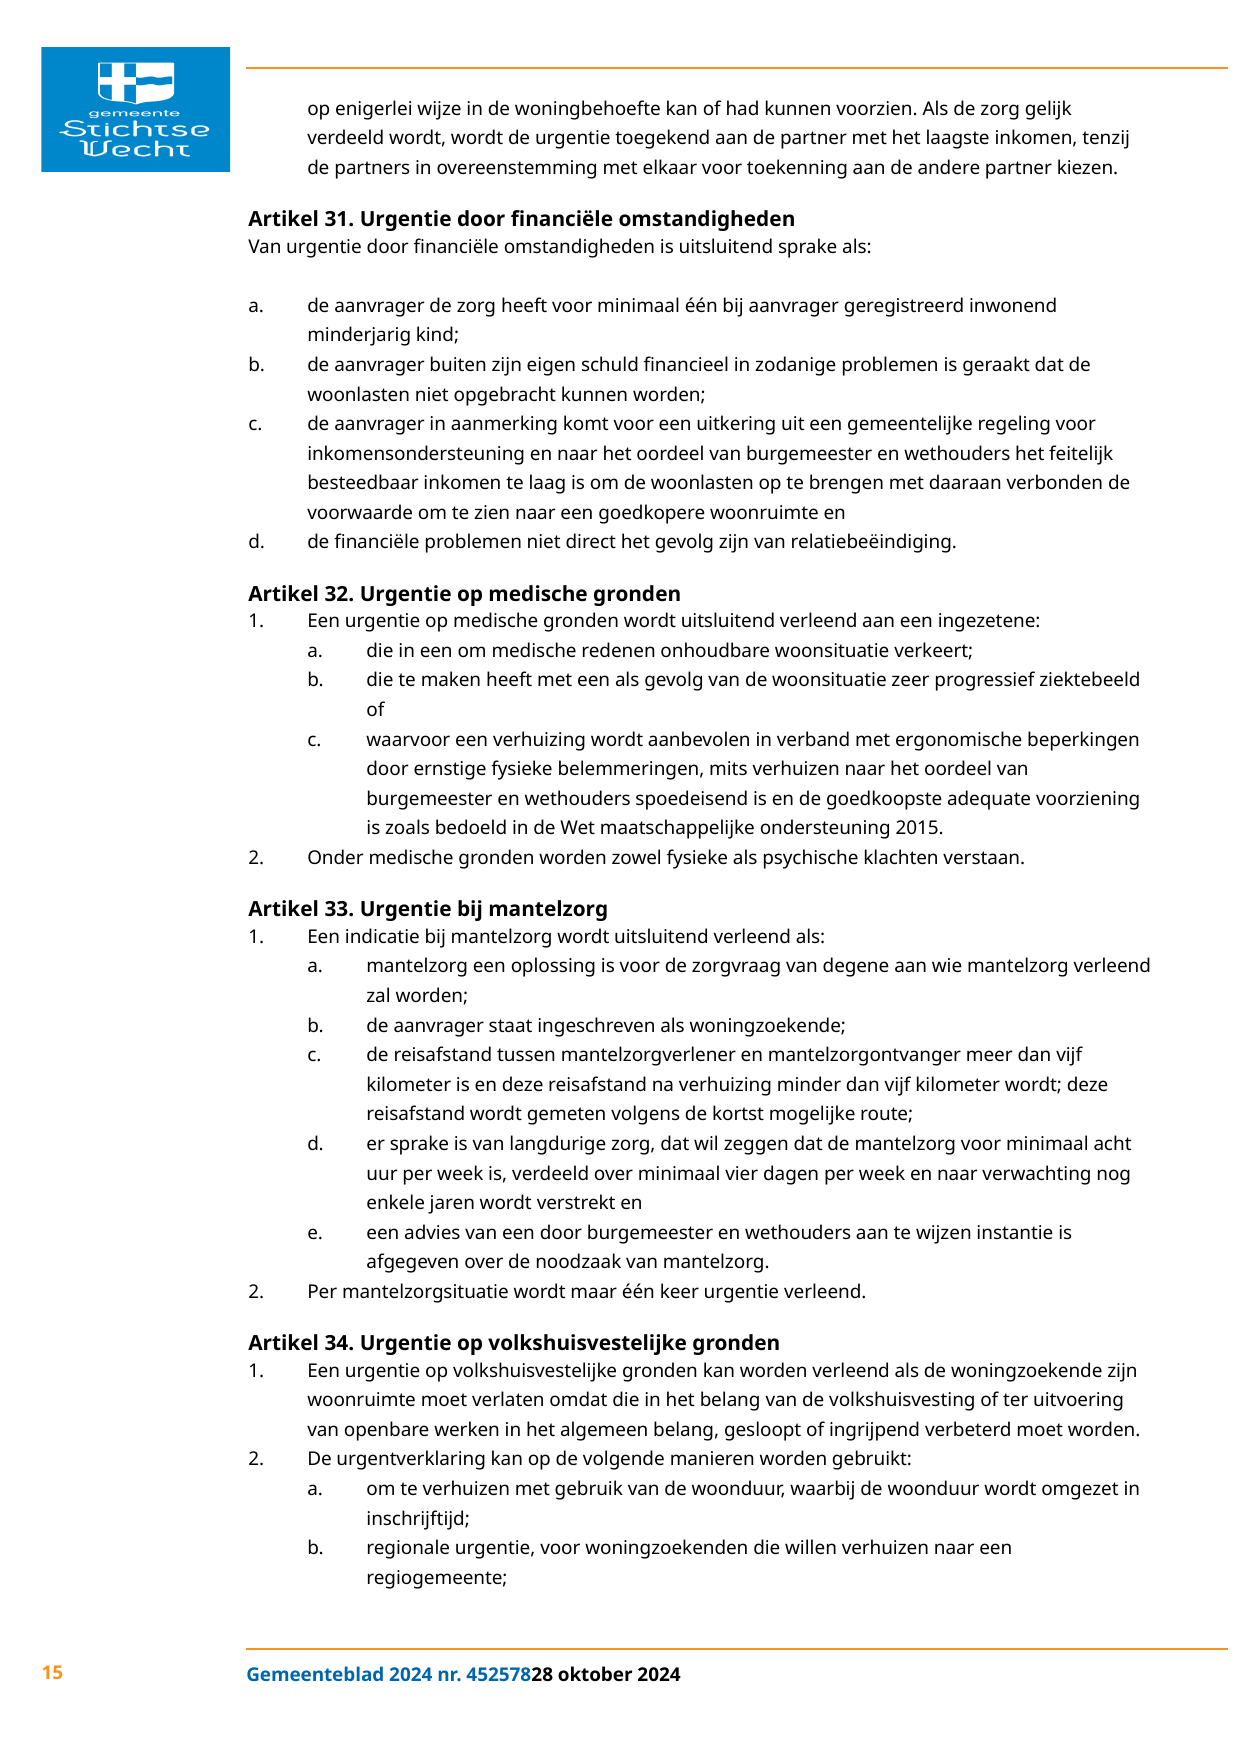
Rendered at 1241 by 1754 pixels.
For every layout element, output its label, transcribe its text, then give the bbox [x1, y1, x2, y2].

list Onder medische gronden worden zowel fysieke als psychische klachten verstaan. [248, 844, 1152, 870]
list er sprake is van langdurige zorg, dat wil zeggen dat de mantelzorg voor minimaal acht uur per week is, verdeeld over minimaal vier dagen per week en naar verwachting nog enkele jaren wordt verstrekt en [307, 1130, 1152, 1215]
list een advies van een door burgemeester en wethouders aan te wijzen instantie is afgegeven over de noodzaak van mantelzorg. [307, 1219, 1152, 1274]
text Artikel 31. Urgentie door financiële omstandigheden [248, 204, 1152, 233]
text Artikel 33. Urgentie bij mantelzorg [248, 894, 1152, 923]
list regionale urgentie, voor woningzoekenden die willen verhuizen naar een regiogemeente; [307, 1534, 1152, 1590]
list Een indicatie bij mantelzorg wordt uitsluitend verleend als: [248, 923, 1152, 949]
list Een urgentie op volkshuisvestelijke gronden kan worden verleend als de woningzoekende zijn woonruimte moet verlaten omdat die in het belang van de volkshuisvesting of ter uitvoering van openbare werken in het algemeen belang, gesloopt of ingrijpend verbeterd moet worden. [248, 1357, 1152, 1442]
list Per mantelzorgsituatie wordt maar één keer urgentie verleend. [248, 1278, 1152, 1304]
list Een urgentie op medische gronden wordt uitsluitend verleend aan een ingezetene: [248, 607, 1152, 633]
list om te verhuizen met gebruik van de woonduur, waarbij de woonduur wordt omgezet in inschrijftijd; [307, 1475, 1152, 1531]
text Van urgentie door financiële omstandigheden is uitsluitend sprake als: [248, 233, 1152, 258]
list die in een om medische redenen onhoudbare woonsituatie verkeert; [307, 637, 1152, 663]
list de aanvrager staat ingeschreven als woningzoekende; [307, 1012, 1152, 1037]
list de aanvrager in aanmerking komt voor een uitkering uit een gemeentelijke regeling voor inkomensondersteuning en naar het oordeel van burgemeester en wethouders het feitelijk besteedbaar inkomen te laag is om de woonlasten op te brengen met daaraan verbonden de voorwaarde om te zien naar een goedkopere woonruimte en [248, 410, 1152, 525]
list De urgentverklaring kan op de volgende manieren worden gebruikt: [248, 1446, 1152, 1471]
picture [137, 63, 174, 103]
list de aanvrager de zorg heeft voor minimaal één bij aanvrager geregistreerd inwonend minderjarig kind; [248, 292, 1152, 347]
list de aanvrager buiten zijn eigen schuld financieel in zodanige problemen is geraakt dat de woonlasten niet opgebracht kunnen worden; [248, 351, 1152, 406]
list de financiële problemen niet direct het gevolg zijn van relatiebeëindiging. [248, 529, 1152, 554]
list op enigerlei wijze in de woningbehoefte kan of had kunnen voorzien. Als de zorg gelijk verdeeld wordt, wordt de urgentie toegekend aan de partner met het laagste inkomen, tenzij de partners in overeenstemming met elkaar voor toekenning aan de andere partner kiezen. [248, 95, 1152, 180]
list die te maken heeft met een als gevolg van de woonsituatie zeer progressief ziektebeeld of [307, 667, 1152, 722]
list waarvoor een verhuizing wordt aanbevolen in verband met ergonomische beperkingen door ernstige fysieke belemmeringen, mits verhuizen naar het oordeel van burgemeester en wethouders spoedeisend is en de goedkoopste adequate voorziening is zoals bedoeld in de Wet maatschappelijke ondersteuning 2015. [307, 726, 1152, 840]
list de reisafstand tussen mantelzorgverlener en mantelzorgontvanger meer dan vijf kilometer is en deze reisafstand na verhuizing minder dan vijf kilometer wordt; deze reisafstand wordt gemeten volgens de kortst mogelijke route; [307, 1041, 1152, 1126]
picture [99, 63, 135, 101]
text Artikel 34. Urgentie op volkshuisvestelijke gronden [248, 1328, 1152, 1357]
list mantelzorg een oplossing is voor de zorgvraag van degene aan wie mantelzorg verleend zal worden; [307, 953, 1152, 1008]
text Artikel 32. Urgentie op medische gronden [248, 579, 1152, 607]
